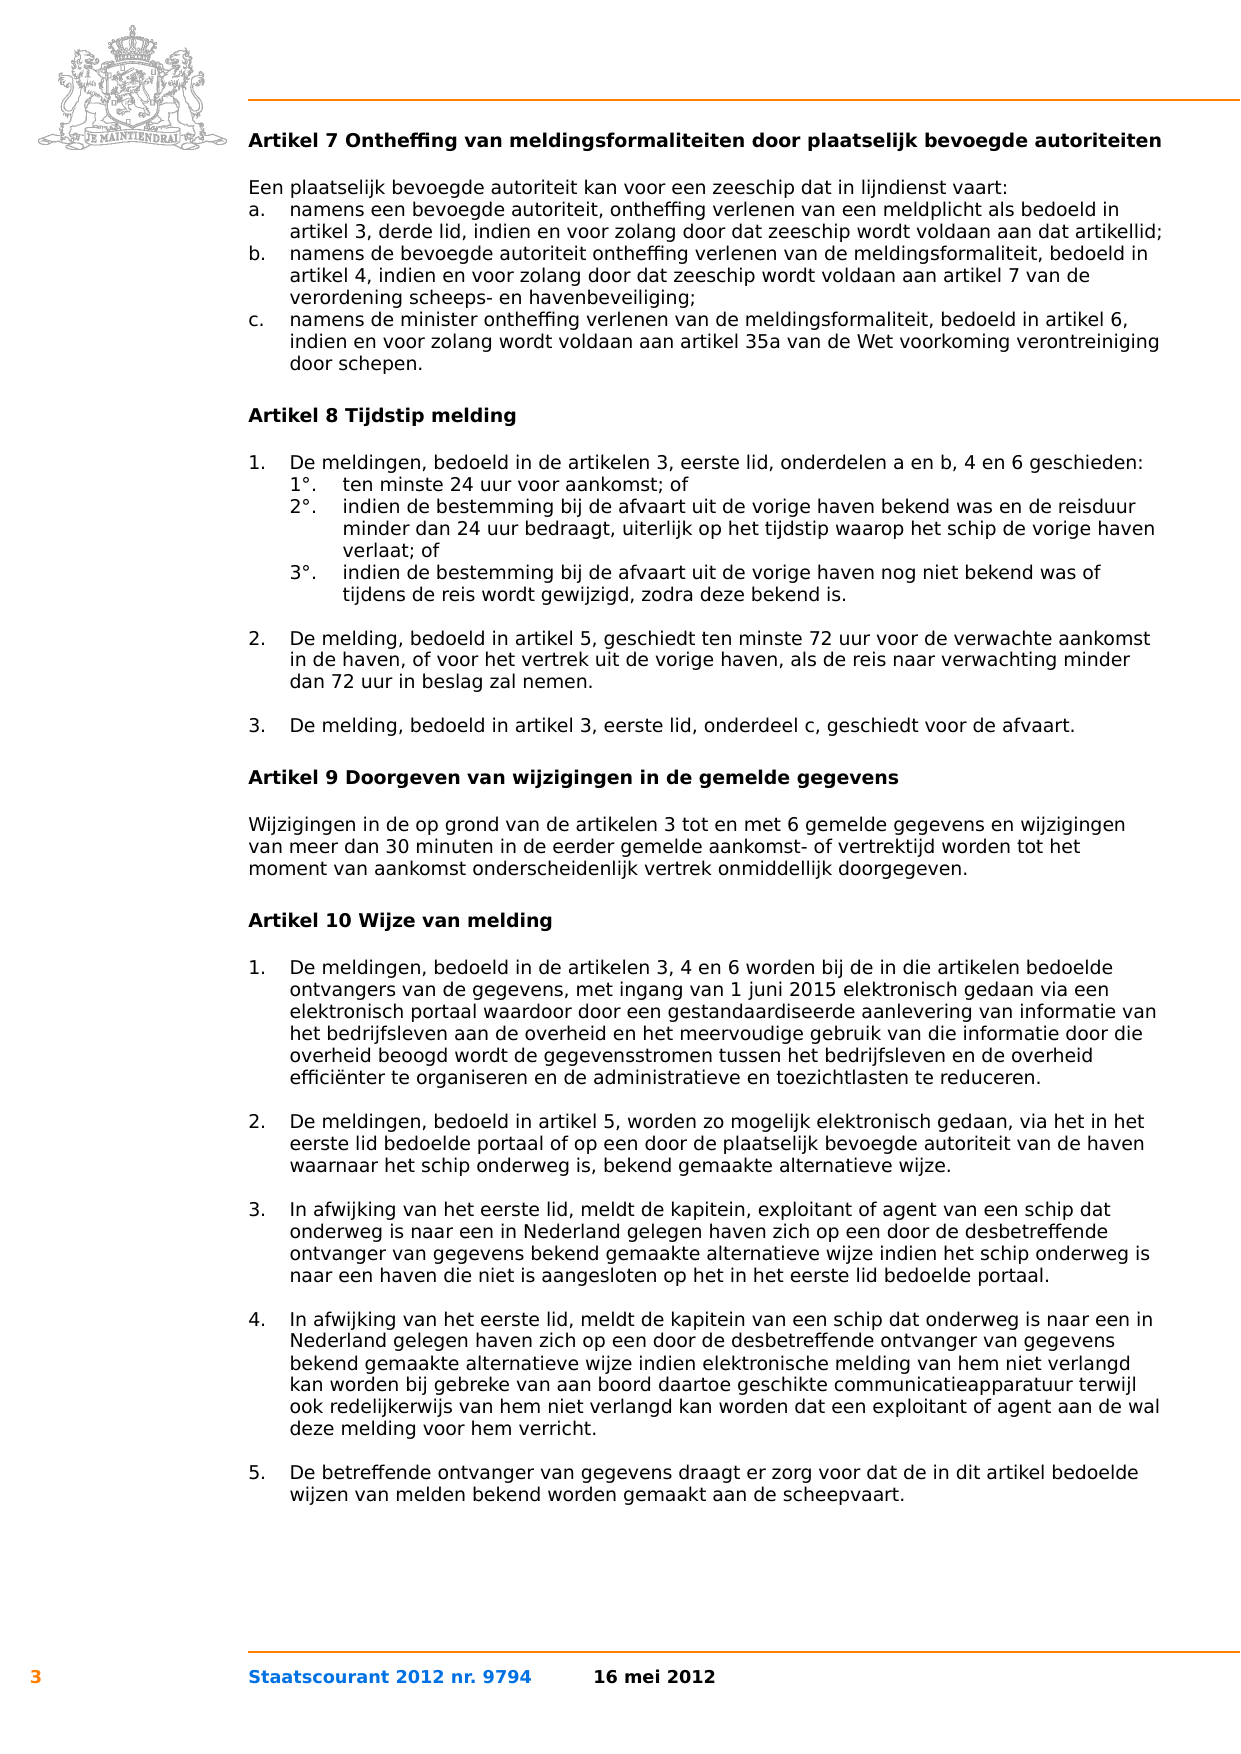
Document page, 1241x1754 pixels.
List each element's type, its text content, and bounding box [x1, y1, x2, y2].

text 1. De meldingen, bedoeld in de artikelen 3, eerste lid, onderdelen a en b, 4 en 6 geschieden: [248, 452, 1163, 474]
picture [38, 25, 227, 150]
subtitle Artikel 8 Tijdstip melding [248, 405, 1163, 427]
text 1°. ten minste 24 uur voor aankomst; of [289, 474, 1163, 496]
text 2°. indien de bestemming bij de afvaart uit de vorige haven bekend was en de reisduur minder dan 24 uur bedraagt, uiterlijk op het tijdstip waarop het schip de vorige haven verlaat; of [289, 496, 1163, 562]
text c. namens de minister ontheffing verlenen van de meldingsformaliteit, bedoeld in artikel 6, indien en voor zolang wordt voldaan aan artikel 35a van de Wet voorkoming verontreiniging door schepen. [248, 309, 1163, 375]
text 3. De melding, bedoeld in artikel 3, eerste lid, onderdeel c, geschiedt voor de afvaart. [248, 715, 1163, 737]
text b. namens de bevoegde autoriteit ontheffing verlenen van de meldingsformaliteit, bedoeld in artikel 4, indien en voor zolang door dat zeeschip wordt voldaan aan artikel 7 van de verordening scheeps- en havenbeveiliging; [248, 243, 1163, 309]
text Een plaatselijk bevoegde autoriteit kan voor een zeeschip dat in lijndienst vaart: [248, 177, 1163, 199]
text 3. In afwijking van het eerste lid, meldt de kapitein, exploitant of agent van een schip dat onderweg is naar een in Nederland gelegen haven zich op een door de desbetreffende ontvanger van gegevens bekend gemaakte alternatieve wijze indien het schip onderweg is naar een haven die niet is aangesloten op het in het eerste lid bedoelde portaal. [248, 1199, 1163, 1287]
text 2. De melding, bedoeld in artikel 5, geschiedt ten minste 72 uur voor de verwachte aankomst in de haven, of voor het vertrek uit de vorige haven, als de reis naar verwachting minder dan 72 uur in beslag zal nemen. [248, 627, 1163, 693]
subtitle Artikel 9 Doorgeven van wijzigingen in de gemelde gegevens [248, 767, 1163, 789]
text 3°. indien de bestemming bij de afvaart uit de vorige haven nog niet bekend was of tijdens de reis wordt gewijzigd, zodra deze bekend is. [289, 562, 1163, 606]
text a. namens een bevoegde autoriteit, ontheffing verlenen van een meldplicht als bedoeld in artikel 3, derde lid, indien en voor zolang door dat zeeschip wordt voldaan aan dat artikellid; [248, 199, 1163, 243]
text 1. De meldingen, bedoeld in de artikelen 3, 4 en 6 worden bij de in die artikelen bedoelde ontvangers van de gegevens, met ingang van 1 juni 2015 elektronisch gedaan via een elektronisch portaal waardoor door een gestandaardiseerde aanlevering van informatie van het bedrijfsleven aan de overheid en het meervoudige gebruik van die informatie door die overheid beoogd wordt de gegevensstromen tussen het bedrijfsleven en de overheid efficiënter te organiseren en de administratieve en toezichtlasten te reduceren. [248, 957, 1163, 1089]
text 2. De meldingen, bedoeld in artikel 5, worden zo mogelijk elektronisch gedaan, via het in het eerste lid bedoelde portaal of op een door de plaatselijk bevoegde autoriteit van de haven waarnaar het schip onderweg is, bekend gemaakte alternatieve wijze. [248, 1111, 1163, 1177]
text 5. De betreffende ontvanger van gegevens draagt er zorg voor dat de in dit artikel bedoelde wijzen van melden bekend worden gemaakt aan de scheepvaart. [248, 1462, 1163, 1506]
subtitle Artikel 10 Wijze van melding [248, 910, 1163, 932]
subtitle Artikel 7 Ontheffing van meldingsformaliteiten door plaatselijk bevoegde autoriteiten [248, 130, 1163, 152]
text 4. In afwijking van het eerste lid, meldt de kapitein van een schip dat onderweg is naar een in Nederland gelegen haven zich op een door de desbetreffende ontvanger van gegevens bekend gemaakte alternatieve wijze indien elektronische melding van hem niet verlangd kan worden bij gebreke van aan boord daartoe geschikte communicatieapparatuur terwijl ook redelijkerwijs van hem niet verlangd kan worden dat een exploitant of agent aan de wal deze melding voor hem verricht. [248, 1308, 1163, 1440]
text Wijzigingen in de op grond van de artikelen 3 tot en met 6 gemelde gegevens en wijzigingen van meer dan 30 minuten in de eerder gemelde aankomst- of vertrektijd worden tot het moment van aankomst onderscheidenlijk vertrek onmiddellijk doorgegeven. [248, 814, 1163, 880]
